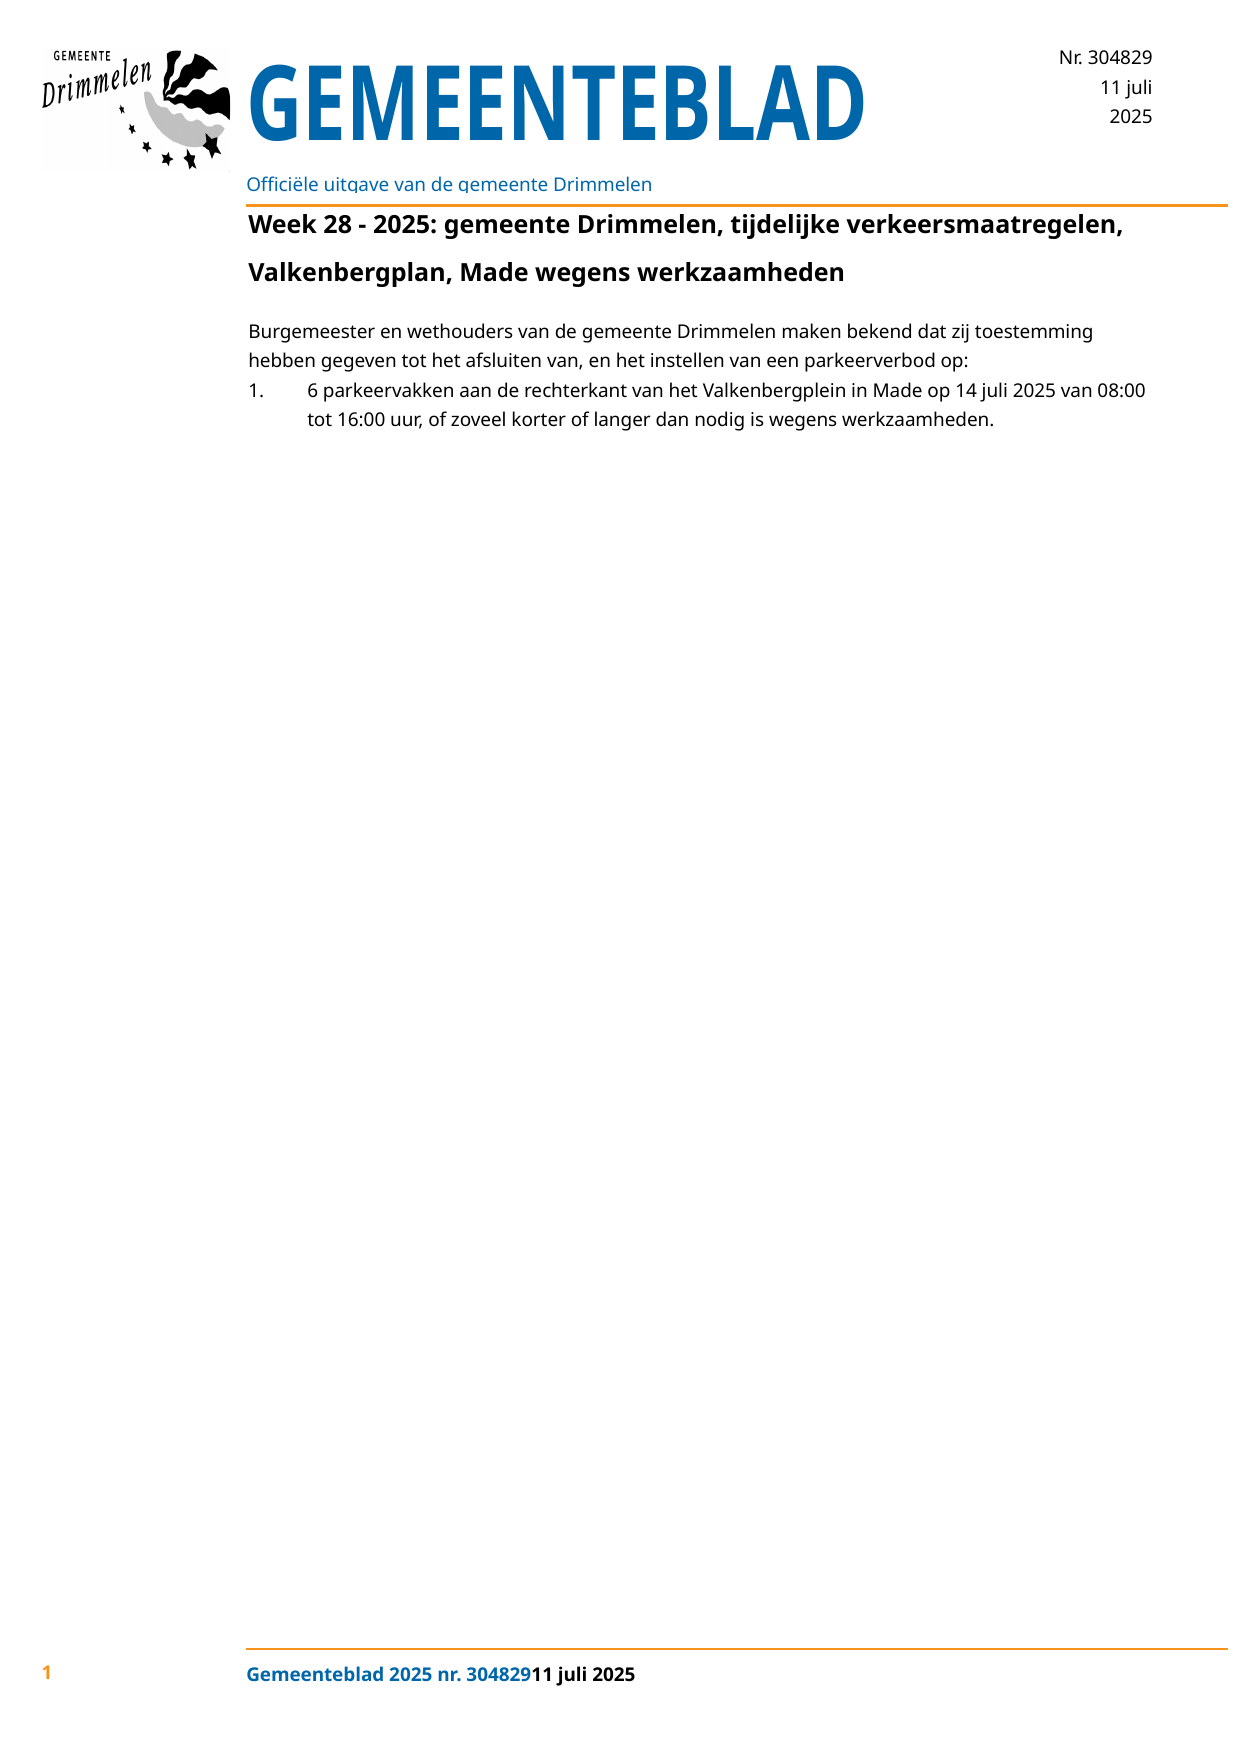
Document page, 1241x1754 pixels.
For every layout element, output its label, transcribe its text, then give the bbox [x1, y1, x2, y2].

picture [41, 47, 231, 172]
text Week 28 - 2025: gemeente Drimmelen, tijdelijke verkeersmaatregelen, Valkenbergplan, Made wegens werkzaamheden [248, 207, 1152, 288]
list 6 parkeervakken aan de rechterkant van het Valkenbergplein in Made op 14 juli 2025 van 08:00 tot 16:00 uur, of zoveel korter of langer dan nodig is wegens werkzaamheden. [248, 377, 1152, 432]
text Burgemeester en wethouders van de gemeente Drimmelen maken bekend dat zij toestemming hebben gegeven tot het afsluiten van, en het instellen van een parkeerverbod op: [248, 318, 1152, 373]
